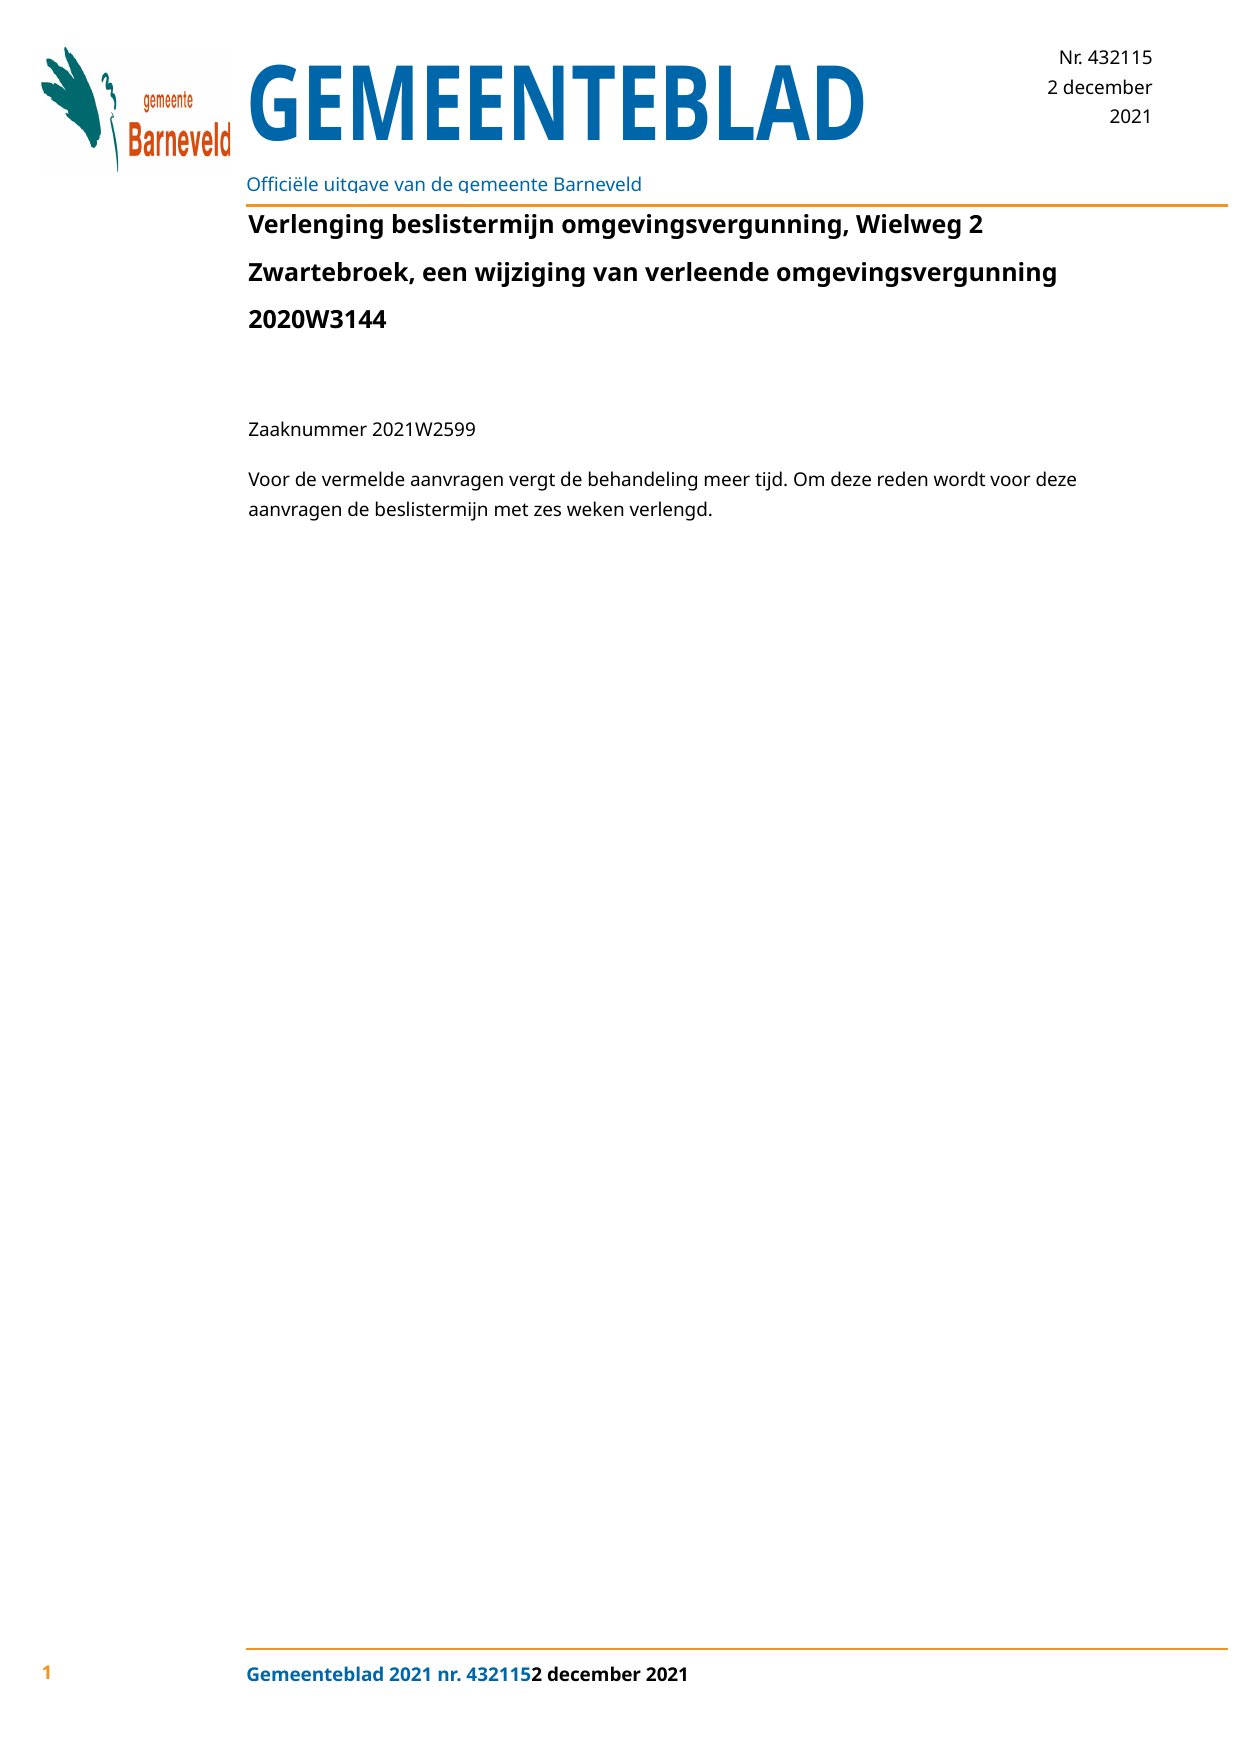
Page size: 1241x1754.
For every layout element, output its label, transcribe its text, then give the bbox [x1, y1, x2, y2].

text Verlenging beslistermijn omgevingsvergunning, Wielweg 2 Zwartebroek, een wijziging van verleende omgevingsvergunning 2020W3144 [248, 207, 1152, 336]
text Zaaknummer 2021W2599 [248, 416, 1152, 442]
picture [41, 47, 231, 172]
text Voor de vermelde aanvragen vergt de behandeling meer tijd. Om deze reden wordt voor deze aanvragen de beslistermijn met zes weken verlengd. [248, 466, 1152, 522]
